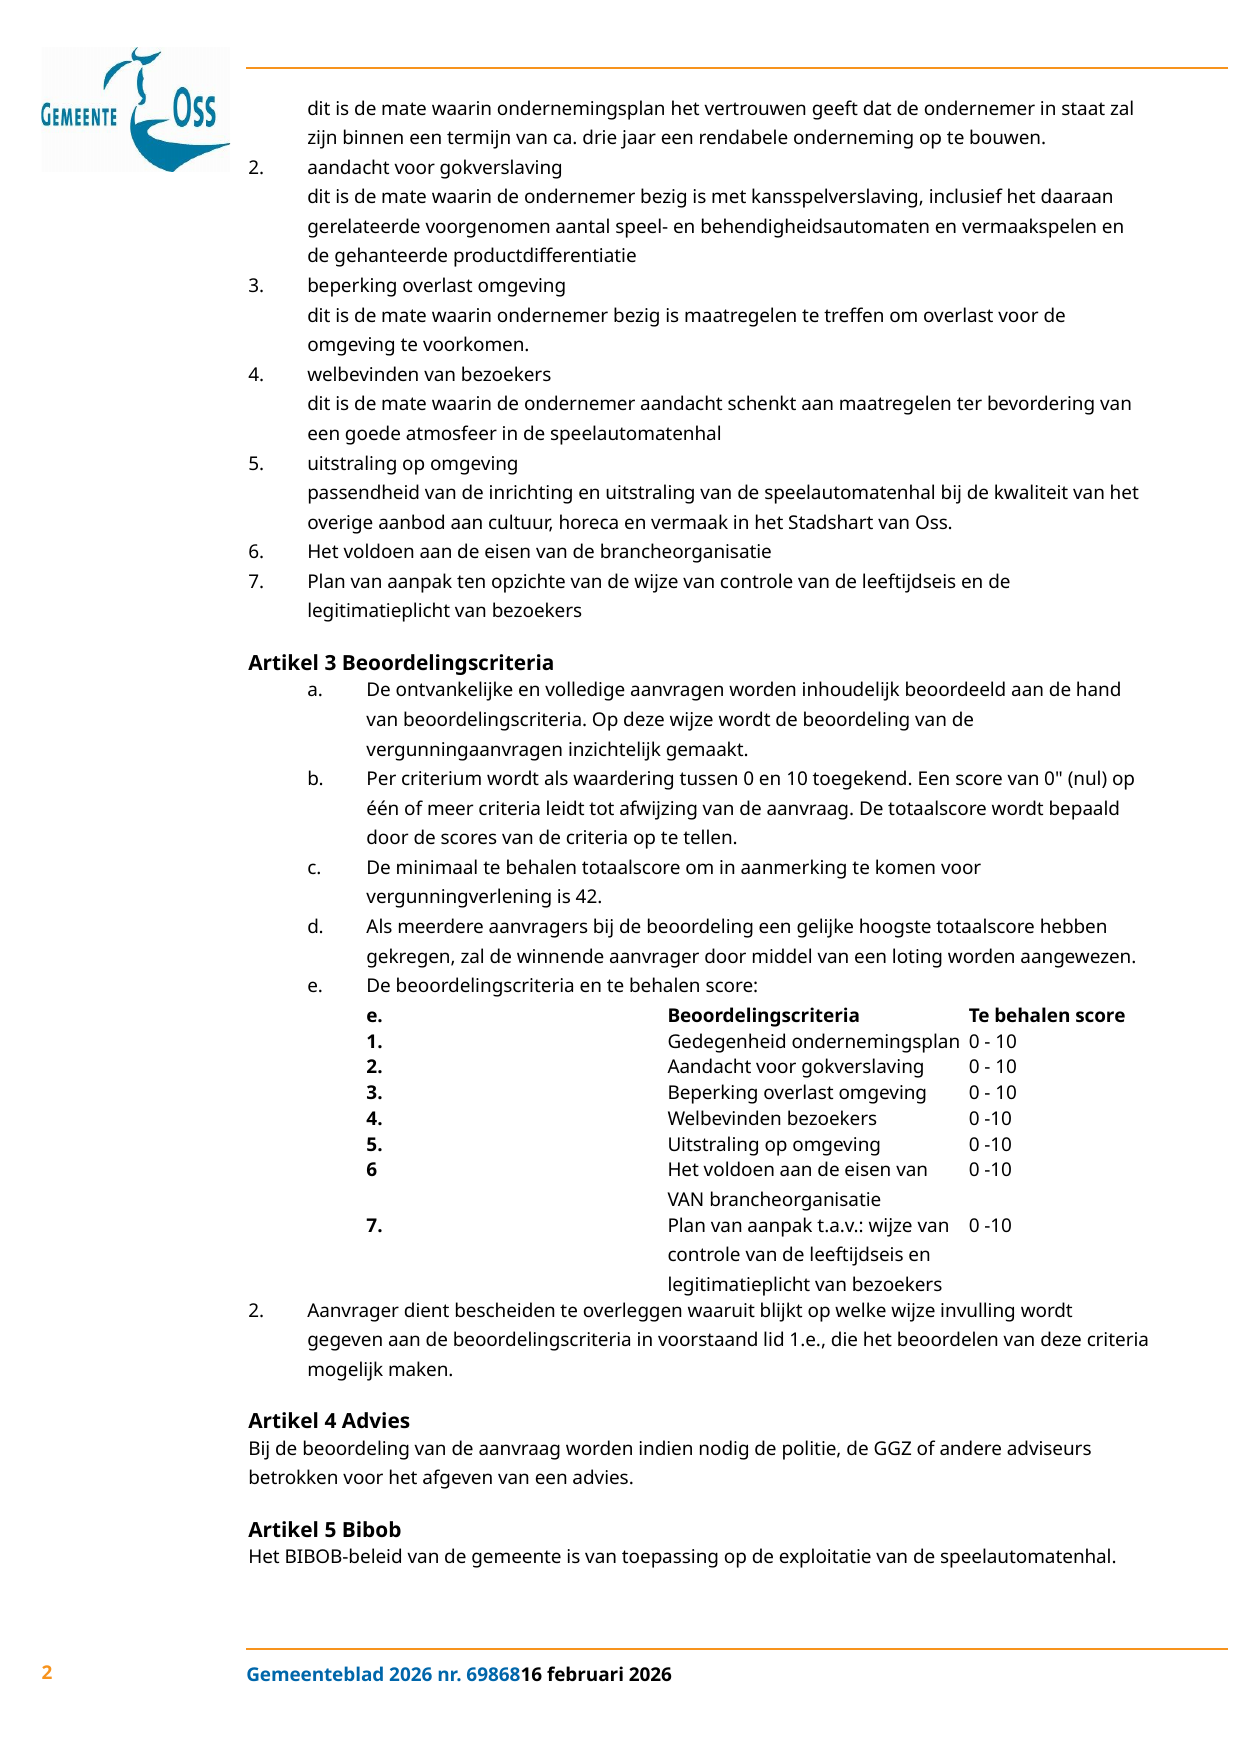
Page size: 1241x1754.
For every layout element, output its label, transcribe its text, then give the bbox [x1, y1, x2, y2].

table_cell 0 -10 [969, 1156, 1240, 1212]
table_cell Beperking overlast omgeving [667, 1079, 968, 1105]
text Bij de beoordeling van de aanvraag worden indien nodig de politie, de GGZ of andere adviseurs betrokken voor het afgeven van een advies. [248, 1435, 1152, 1490]
list De beoordelingscriteria en te behalen score: [307, 972, 1152, 998]
list dit is de mate waarin ondernemingsplan het vertrouwen geeft dat de ondernemer in staat zal zijn binnen een termijn van ca. drie jaar een rendabele onderneming op te bouwen. [248, 95, 1152, 150]
table_cell Plan van aanpak t.a.v.: wijze van controle van de leeftijdseis en legitimatieplicht van bezoekers [667, 1212, 968, 1297]
list Plan van aanpak ten opzichte van de wijze van controle van de leeftijdseis en de legitimatieplicht van bezoekers [248, 568, 1152, 623]
text Artikel 5 Bibob [248, 1515, 1152, 1543]
list passendheid van de inrichting en uitstraling van de speelautomatenhal bij de kwaliteit van het overige aanbod aan cultuur, horeca en vermaak in het Stadshart van Oss. [248, 479, 1152, 535]
table_cell 5. [366, 1131, 667, 1156]
table_cell Gedegenheid ondernemingsplan [667, 1028, 968, 1053]
table_cell Uitstraling op omgeving [667, 1131, 968, 1156]
table_cell Het voldoen aan de eisen van VAN brancheorganisatie [667, 1156, 968, 1212]
table_header Te behalen score [969, 1002, 1240, 1028]
table_cell 1. [366, 1028, 667, 1053]
list dit is de mate waarin de ondernemer aandacht schenkt aan maatregelen ter bevordering van een goede atmosfeer in de speelautomatenhal [248, 391, 1152, 446]
list aandacht voor gokverslaving [248, 154, 1152, 180]
table_cell 3. [366, 1079, 667, 1105]
table_cell 6 [366, 1156, 667, 1212]
table_cell 7. [366, 1212, 667, 1297]
text Het BIBOB-beleid van de gemeente is van toepassing op de exploitatie van de speelautomatenhal. [248, 1543, 1152, 1569]
list dit is de mate waarin ondernemer bezig is maatregelen te treffen om overlast voor de omgeving te voorkomen. [248, 302, 1152, 357]
list Aanvrager dient bescheiden te overleggen waaruit blijkt op welke wijze invulling wordt gegeven aan de beoordelingscriteria in voorstaand lid 1.e., die het beoordelen van deze criteria mogelijk maken. [248, 1297, 1152, 1382]
list Als meerdere aanvragers bij de beoordeling een gelijke hoogste totaalscore hebben gekregen, zal de winnende aanvrager door middel van een loting worden aangewezen. [307, 913, 1152, 968]
table_cell Welbevinden bezoekers [667, 1105, 968, 1131]
table_header Beoordelingscriteria [667, 1002, 968, 1028]
list uitstraling op omgeving [248, 450, 1152, 476]
table_header e. [366, 1002, 667, 1028]
table_cell 4. [366, 1105, 667, 1131]
table_cell 0 - 10 [969, 1054, 1240, 1079]
list Het voldoen aan de eisen van de brancheorganisatie [248, 538, 1152, 564]
table_cell Aandacht voor gokverslaving [667, 1054, 968, 1079]
table_cell 0 - 10 [969, 1028, 1240, 1053]
table_cell 0 -10 [969, 1105, 1240, 1131]
picture [41, 47, 231, 172]
table_cell 0 -10 [969, 1131, 1240, 1156]
list De minimaal te behalen totaalscore om in aanmerking te komen voor vergunningverlening is 42. [307, 854, 1152, 909]
table_cell 0 - 10 [969, 1079, 1240, 1105]
table_cell 0 -10 [969, 1212, 1240, 1297]
text Artikel 4 Advies [248, 1406, 1152, 1435]
list welbevinden van bezoekers [248, 361, 1152, 387]
list De ontvankelijke en volledige aanvragen worden inhoudelijk beoordeeld aan de hand van beoordelingscriteria. Op deze wijze wordt de beoordeling van de vergunningaanvragen inzichtelijk gemaakt. [307, 677, 1152, 761]
list beperking overlast omgeving [248, 272, 1152, 298]
text Artikel 3 Beoordelingscriteria [248, 648, 1152, 677]
table_cell 2. [366, 1054, 667, 1079]
list Per criterium wordt als waardering tussen 0 en 10 toegekend. Een score van 0" (nul) op één of meer criteria leidt tot afwijzing van de aanvraag. De totaalscore wordt bepaald door de scores van de criteria op te tellen. [307, 765, 1152, 850]
list dit is de mate waarin de ondernemer bezig is met kansspelverslaving, inclusief het daaraan gerelateerde voorgenomen aantal speel- en behendigheidsautomaten en vermaakspelen en de gehanteerde productdifferentiatie [248, 183, 1152, 268]
